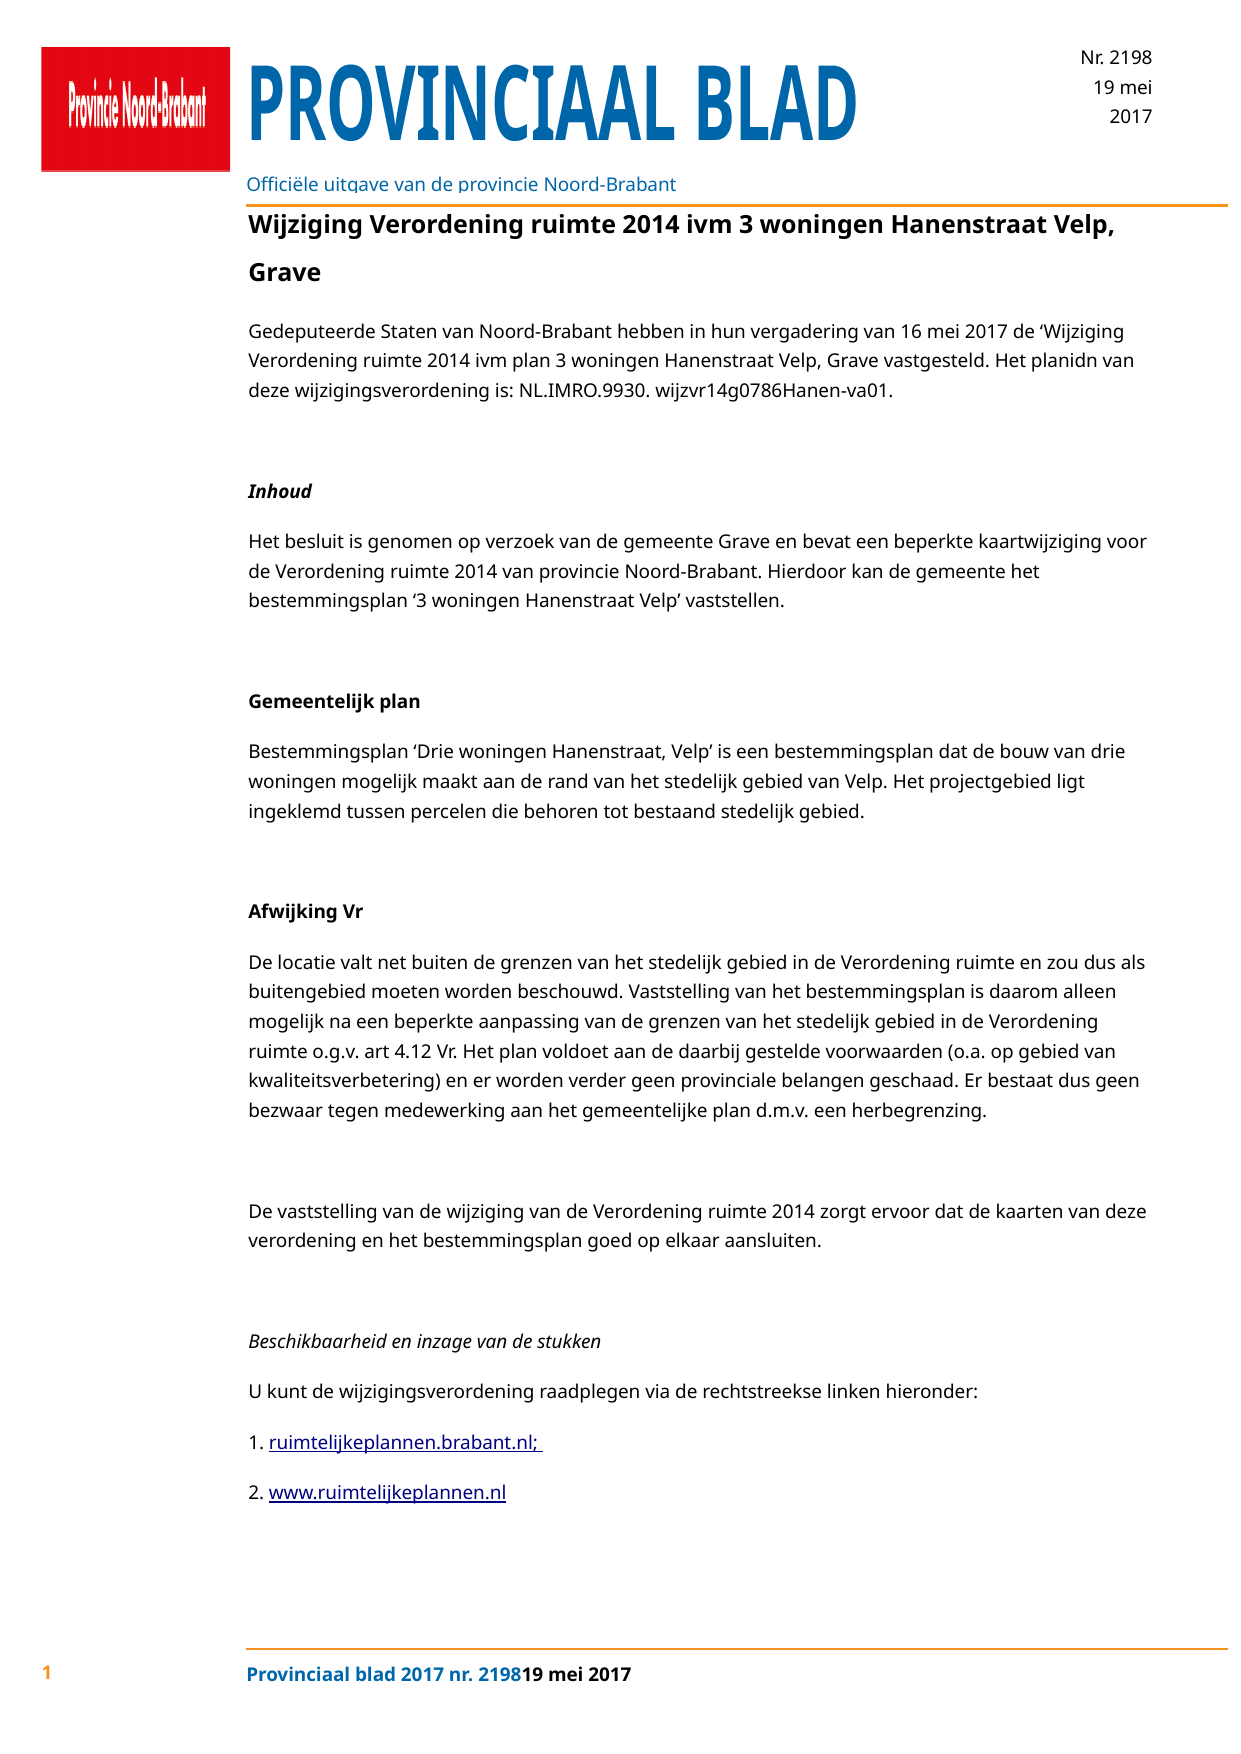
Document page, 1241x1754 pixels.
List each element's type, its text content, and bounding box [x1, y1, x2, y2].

picture [41, 47, 231, 172]
text Beschikbaarheid en inzage van de stukken [248, 1328, 1152, 1354]
text Afwijking Vr [248, 899, 1152, 924]
text De locatie valt net buiten de grenzen van het stedelijk gebied in de Verordening ruimte en zou dus als buitengebied moeten worden beschouwd. Vaststelling van het bestemmingsplan is daarom alleen mogelijk na een beperkte aanpassing van de grenzen van het stedelijk gebied in de Verordening ruimte o.g.v. art 4.12 Vr. Het plan voldoet aan de daarbij gestelde voorwaarden (o.a. op gebied van kwaliteitsverbetering) en er worden verder geen provinciale belangen geschaad. Er bestaat dus geen bezwaar tegen medewerking aan het gemeentelijke plan d.m.v. een herbegrenzing. [248, 949, 1152, 1123]
text 2. www.ruimtelijkeplannen.nl [248, 1479, 1152, 1505]
text U kunt de wijzigingsverordening raadplegen via de rechtstreekse linken hieronder: [248, 1379, 1152, 1404]
text 1. ruimtelijkeplannen.brabant.nl; [248, 1429, 1152, 1455]
text De vaststelling van de wijziging van de Verordening ruimte 2014 zorgt ervoor dat de kaarten van deze verordening en het bestemmingsplan goed op elkaar aansluiten. [248, 1198, 1152, 1253]
text Bestemmingsplan ‘Drie woningen Hanenstraat, Velp’ is een bestemmingsplan dat de bouw van drie woningen mogelijk maakt aan de rand van het stedelijk gebied van Velp. Het projectgebied ligt ingeklemd tussen percelen die behoren tot bestaand stedelijk gebied. [248, 739, 1152, 824]
text Het besluit is genomen op verzoek van de gemeente Grave en bevat een beperkte kaartwijziging voor de Verordening ruimte 2014 van provincie Noord-Brabant. Hierdoor kan de gemeente het bestemmingsplan ‘3 woningen Hanenstraat Velp’ vaststellen. [248, 528, 1152, 613]
text Inhoud [248, 478, 1152, 504]
text Gemeentelijk plan [248, 688, 1152, 714]
text Wijziging Verordening ruimte 2014 ivm 3 woningen Hanenstraat Velp, Grave [248, 207, 1152, 288]
text Gedeputeerde Staten van Noord-Brabant hebben in hun vergadering van 16 mei 2017 de ‘Wijziging Verordening ruimte 2014 ivm plan 3 woningen Hanenstraat Velp, Grave vastgesteld. Het planidn van deze wijzigingsverordening is: NL.IMRO.9930. wijzvr14g0786Hanen-va01. [248, 318, 1152, 403]
